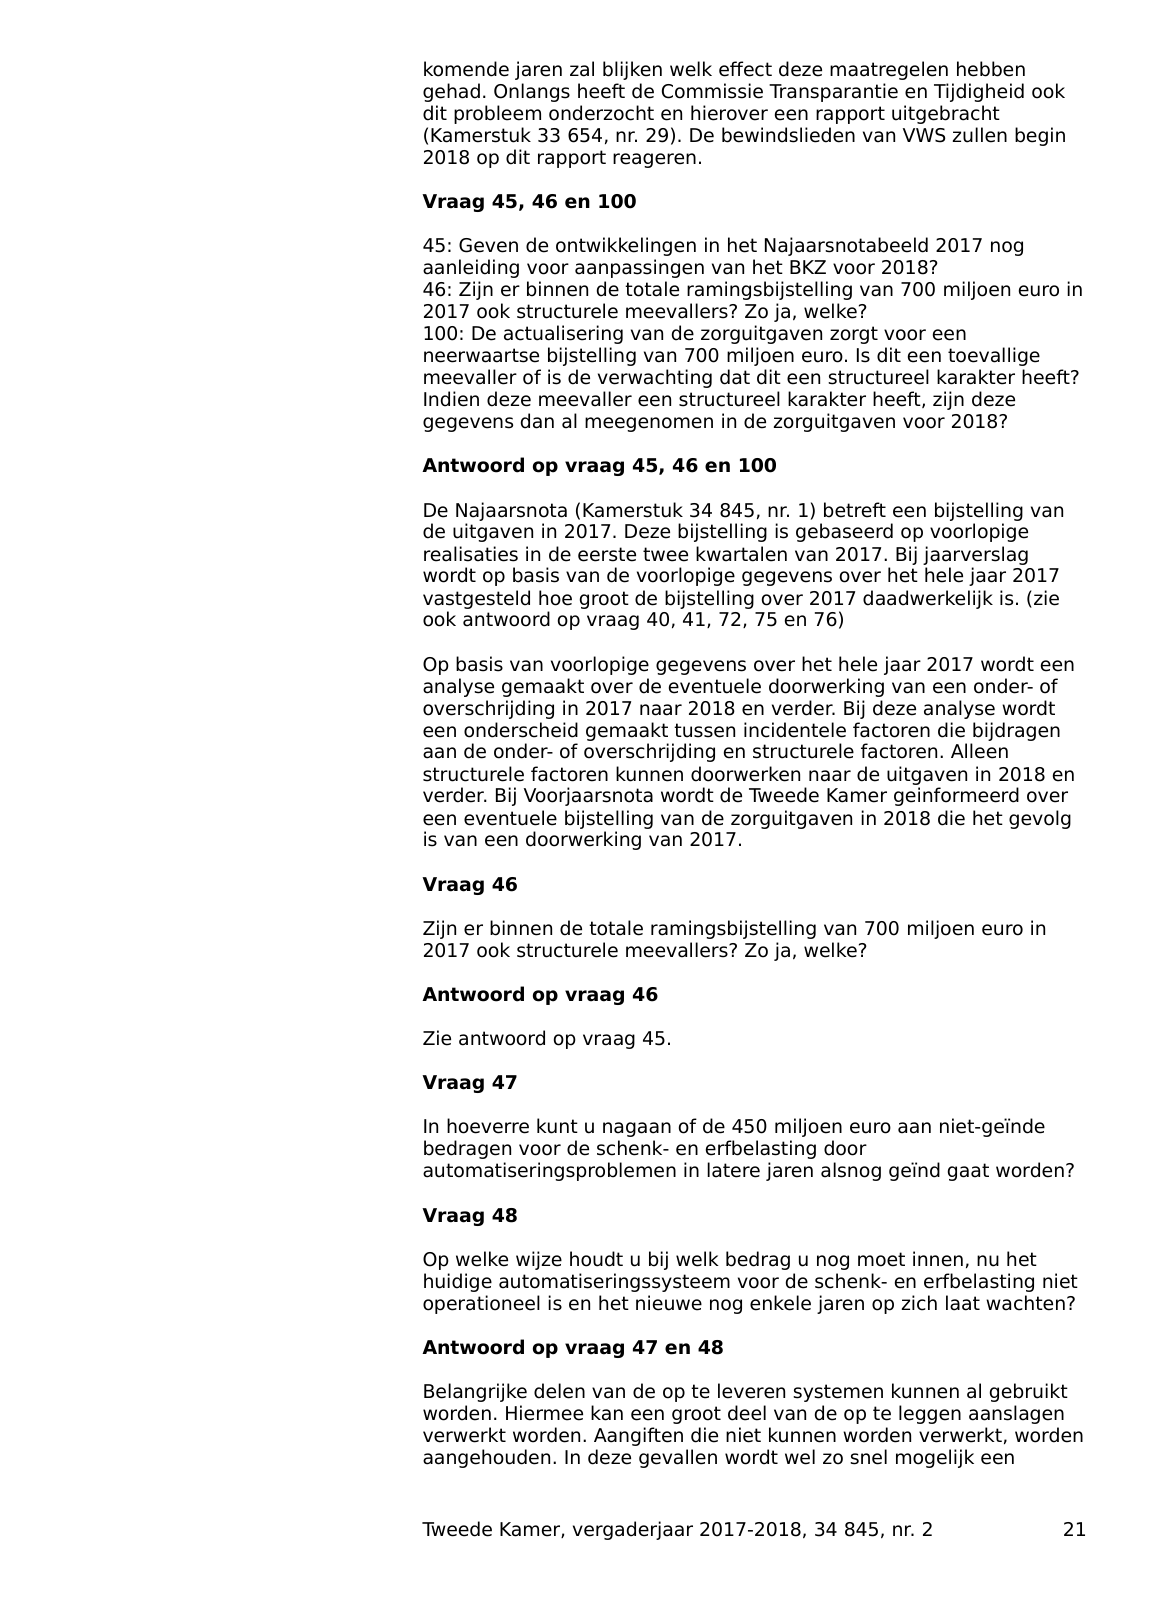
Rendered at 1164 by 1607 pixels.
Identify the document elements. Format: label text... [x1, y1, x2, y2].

text Belangrijke delen van de op te leveren systemen kunnen al gebruikt worden. Hiermee kan een groot deel van de op te leggen aanslagen verwerkt worden. Aangiften die niet kunnen worden verwerkt, worden aangehouden. In deze gevallen wordt wel zo snel mogelijk een [422, 1381, 1087, 1469]
text Zie antwoord op vraag 45. [422, 1028, 1087, 1050]
subtitle Antwoord op vraag 45, 46 en 100 [422, 455, 1087, 477]
subtitle Vraag 45, 46 en 100 [422, 191, 1087, 213]
subtitle Antwoord op vraag 46 [422, 984, 1087, 1006]
text 45: Geven de ontwikkelingen in het Najaarsnotabeeld 2017 nog aanleiding voor aanpassingen van het BKZ voor 2018? [422, 235, 1087, 279]
text De Najaarsnota (Kamerstuk 34 845, nr. 1) betreft een bijstelling van de uitgaven in 2017. Deze bijstelling is gebaseerd op voorlopige realisaties in de eerste twee kwartalen van 2017. Bij jaarverslag wordt op basis van de voorlopige gegevens over het hele jaar 2017 vastgesteld hoe groot de bijstelling over 2017 daadwerkelijk is. (zie ook antwoord op vraag 40, 41, 72, 75 en 76) [422, 499, 1087, 631]
text Op welke wijze houdt u bij welk bedrag u nog moet innen, nu het huidige automatiseringssysteem voor de schenk- en erfbelasting niet operationeel is en het nieuwe nog enkele jaren op zich laat wachten? [422, 1249, 1087, 1314]
text 46: Zijn er binnen de totale ramingsbijstelling van 700 miljoen euro in 2017 ook structurele meevallers? Zo ja, welke? [422, 279, 1087, 323]
text In hoeverre kunt u nagaan of de 450 miljoen euro aan niet-geïnde bedragen voor de schenk- en erfbelasting door automatiseringsproblemen in latere jaren alsnog geïnd gaat worden? [422, 1116, 1087, 1182]
subtitle Vraag 48 [422, 1204, 1087, 1226]
subtitle Vraag 46 [422, 873, 1087, 896]
text 100: De actualisering van de zorguitgaven zorgt voor een neerwaartse bijstelling van 700 miljoen euro. Is dit een toevallige meevaller of is de verwachting dat dit een structureel karakter heeft? Indien deze meevaller een structureel karakter heeft, zijn deze gegevens dan al meegenomen in de zorguitgaven voor 2018? [422, 323, 1087, 433]
subtitle Vraag 47 [422, 1072, 1087, 1094]
subtitle Antwoord op vraag 47 en 48 [422, 1337, 1087, 1359]
text Zijn er binnen de totale ramingsbijstelling van 700 miljoen euro in 2017 ook structurele meevallers? Zo ja, welke? [422, 918, 1087, 962]
text Op basis van voorlopige gegevens over het hele jaar 2017 wordt een analyse gemaakt over de eventuele doorwerking van een onder- of overschrijding in 2017 naar 2018 en verder. Bij deze analyse wordt een onderscheid gemaakt tussen incidentele factoren die bijdragen aan de onder- of overschrijding en structurele factoren. Alleen structurele factoren kunnen doorwerken naar de uitgaven in 2018 en verder. Bij Voorjaarsnota wordt de Tweede Kamer geinformeerd over een eventuele bijstelling van de zorguitgaven in 2018 die het gevolg is van een doorwerking van 2017. [422, 653, 1087, 851]
text komende jaren zal blijken welk effect deze maatregelen hebben gehad. Onlangs heeft de Commissie Transparantie en Tijdigheid ook dit probleem onderzocht en hierover een rapport uitgebracht (Kamerstuk 33 654, nr. 29). De bewindslieden van VWS zullen begin 2018 op dit rapport reageren. [422, 59, 1087, 169]
